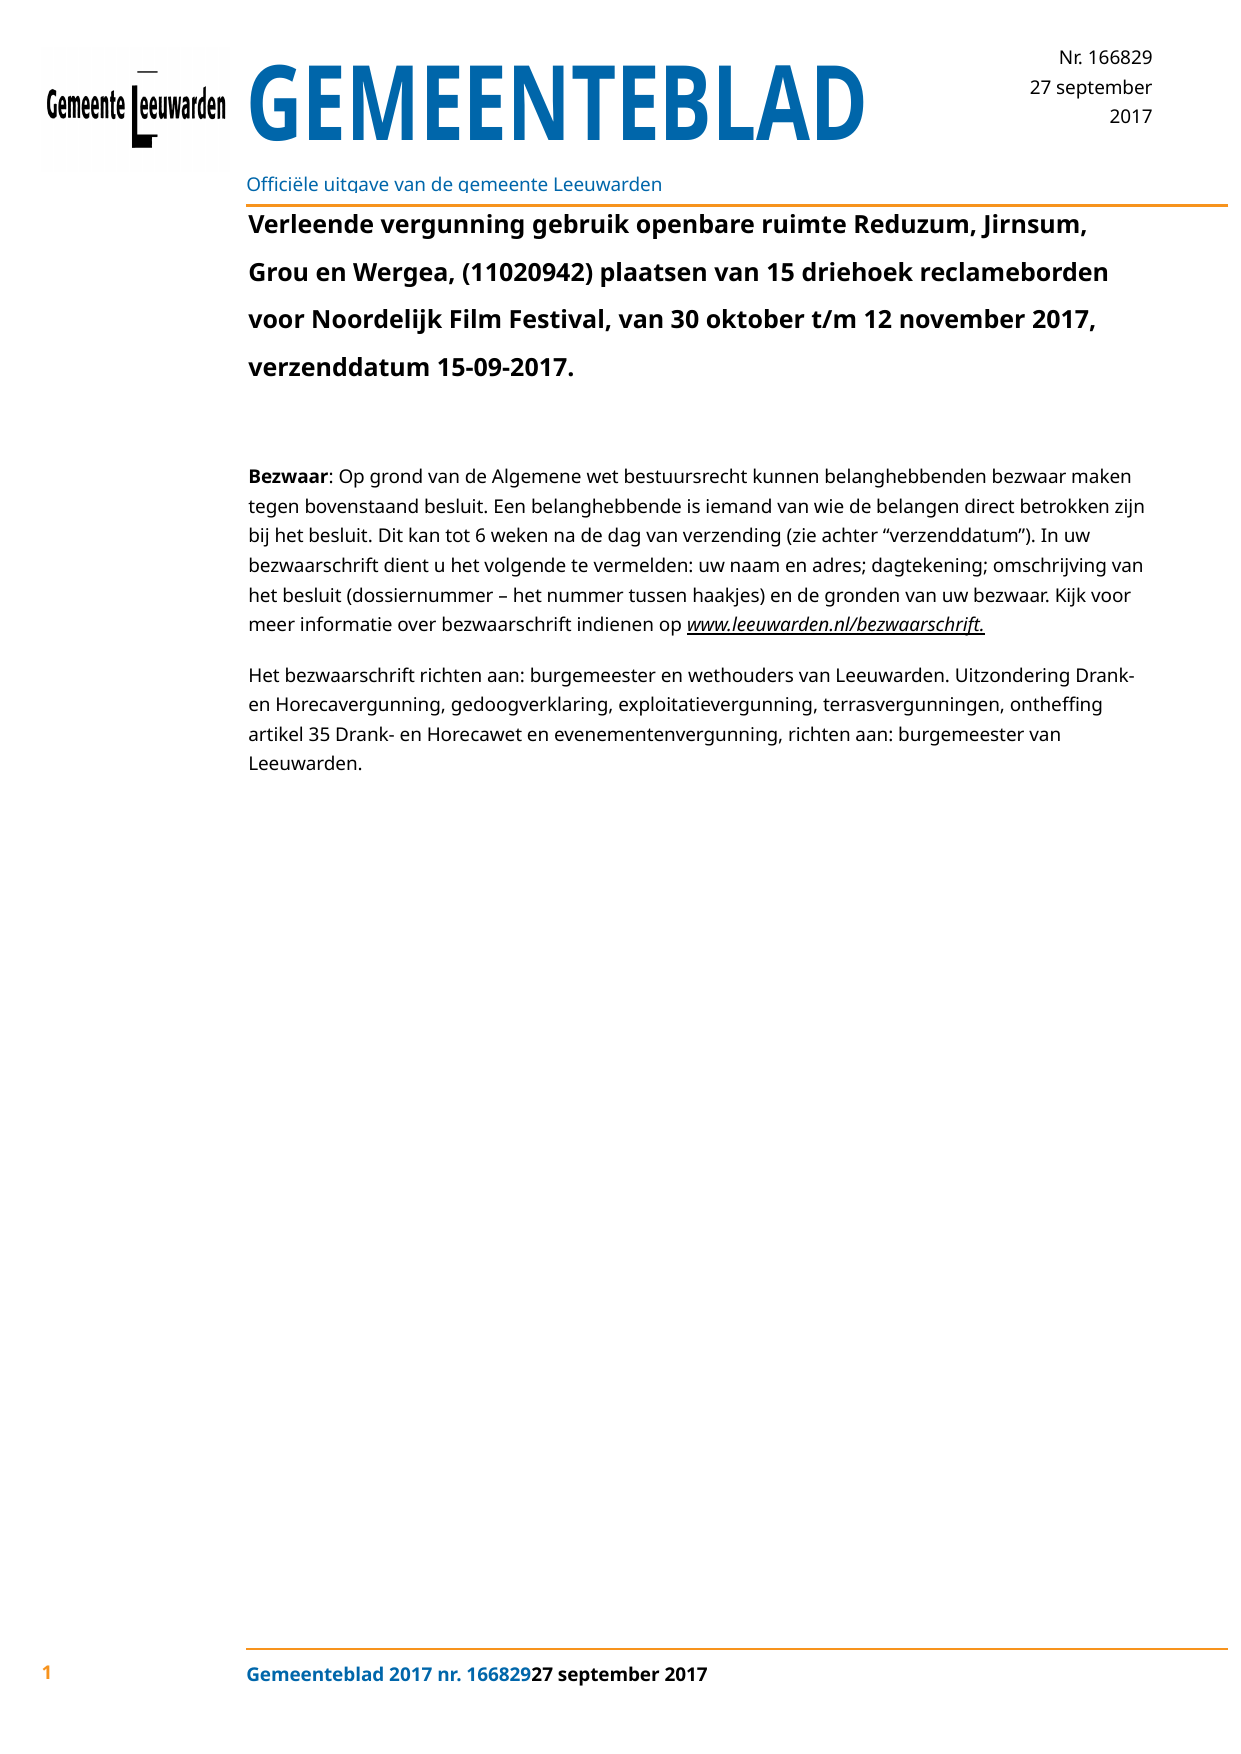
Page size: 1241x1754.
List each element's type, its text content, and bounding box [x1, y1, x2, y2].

text Verleende vergunning gebruik openbare ruimte Reduzum, Jirnsum, Grou en Wergea, (11020942) plaatsen van 15 driehoek reclameborden voor Noordelijk Film Festival, van 30 oktober t/m 12 november 2017, verzenddatum 15-09-2017. [248, 207, 1152, 384]
picture [41, 47, 231, 172]
text Bezwaar: Op grond van de Algemene wet bestuursrecht kunnen belanghebbenden bezwaar maken tegen bovenstaand besluit. Een belanghebbende is iemand van wie de belangen direct betrokken zijn bij het besluit. Dit kan tot 6 weken na de dag van verzending (zie achter “verzenddatum”). In uw bezwaarschrift dient u het volgende te vermelden: uw naam en adres; dagtekening; omschrijving van het besluit (dossiernummer – het nummer tussen haakjes) en de gronden van uw bezwaar. Kijk voor meer informatie over bezwaarschrift indienen op www.leeuwarden.nl/bezwaarschrift. [248, 463, 1152, 637]
text Het bezwaarschrift richten aan: burgemeester en wethouders van Leeuwarden. Uitzondering Drank- en Horecavergunning, gedoogverklaring, exploitatievergunning, terrasvergunningen, ontheffing artikel 35 Drank- en Horecawet en evenementenvergunning, richten aan: burgemeester van Leeuwarden. [248, 662, 1152, 776]
